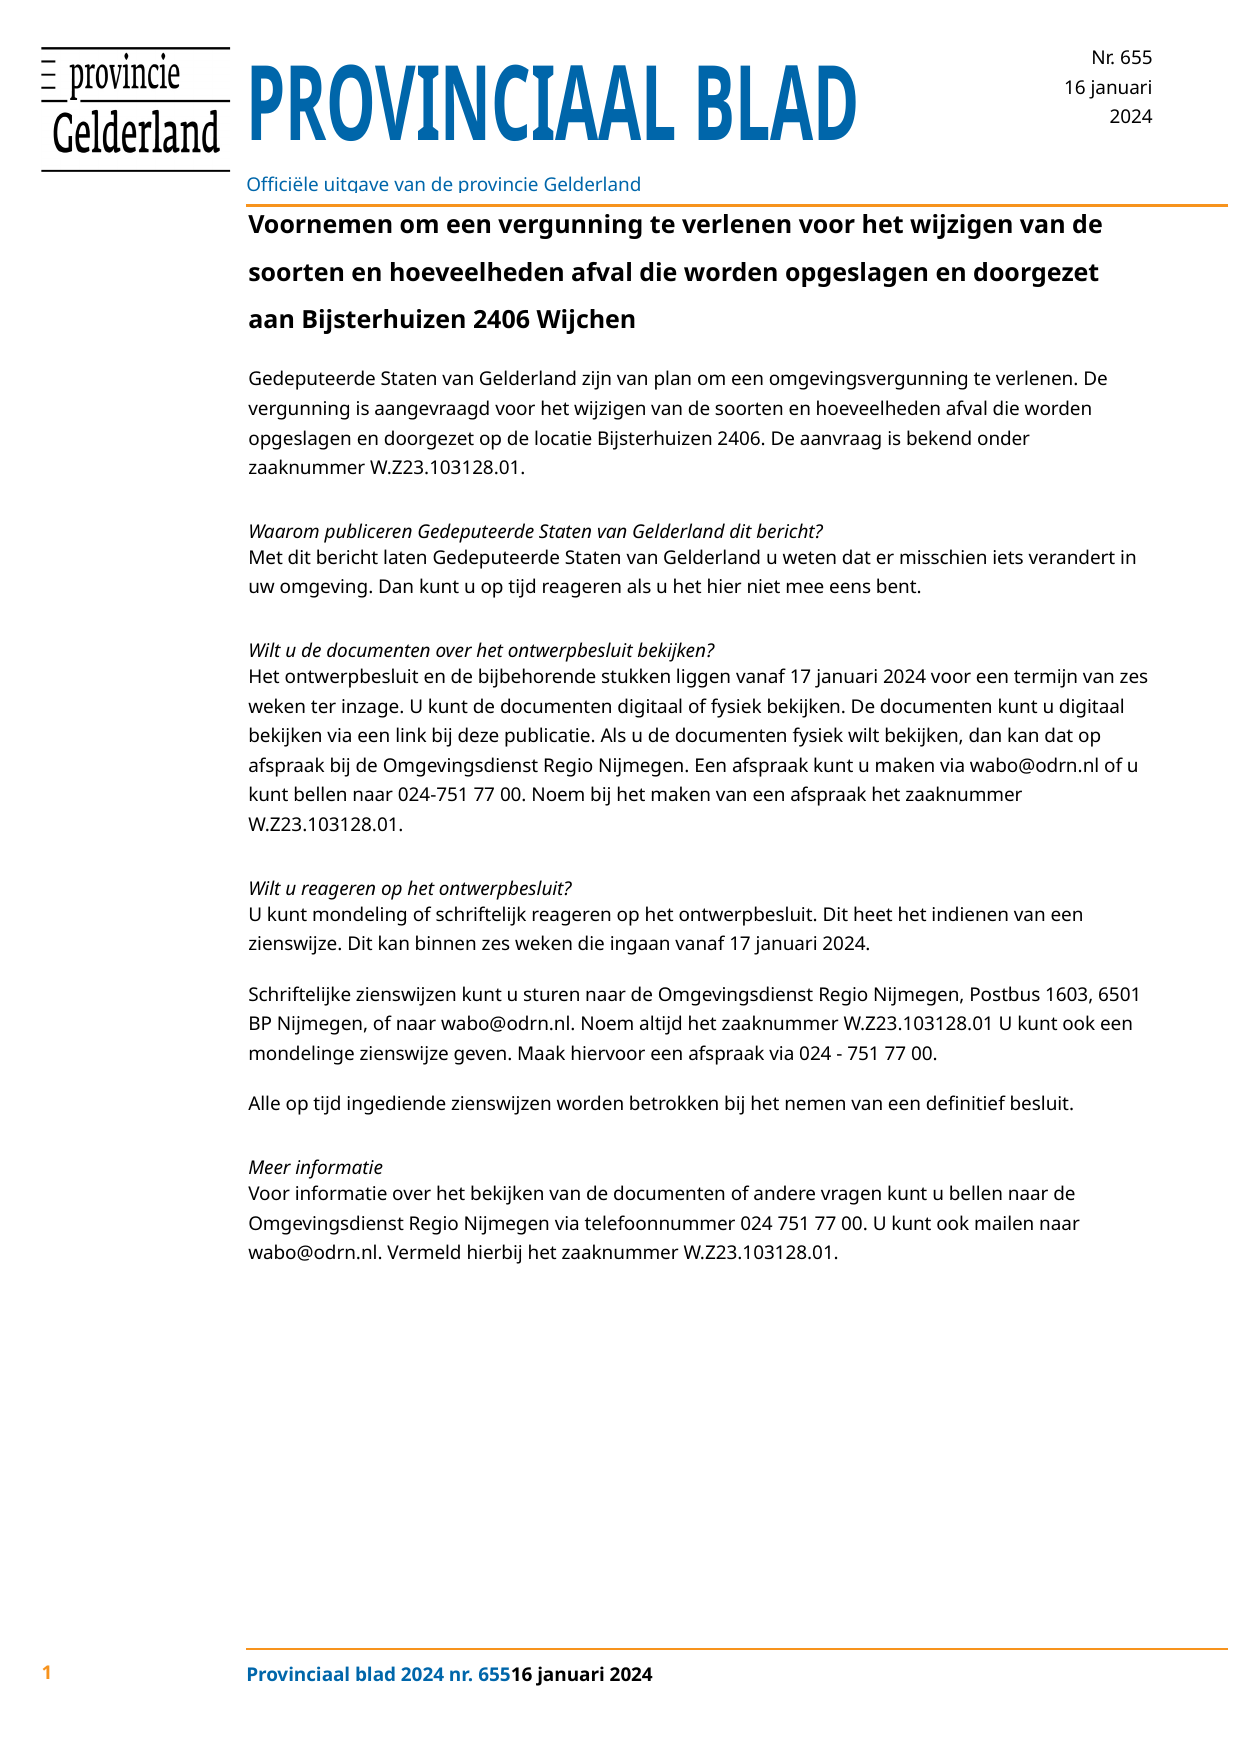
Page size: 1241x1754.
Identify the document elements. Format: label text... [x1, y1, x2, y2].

text Het ontwerpbesluit en de bijbehorende stukken liggen vanaf 17 januari 2024 voor een termijn van zes weken ter inzage. U kunt de documenten digitaal of fysiek bekijken. De documenten kunt u digitaal bekijken via een link bij deze publicatie. Als u de documenten fysiek wilt bekijken, dan kan dat op afspraak bij de Omgevingsdienst Regio Nijmegen. Een afspraak kunt u maken via wabo@odrn.nl of u kunt bellen naar 024-751 77 00. Noem bij het maken van een afspraak het zaaknummer W.Z23.103128.01. [248, 663, 1152, 837]
text Gedeputeerde Staten van Gelderland zijn van plan om een omgevingsvergunning te verlenen. De vergunning is aangevraagd voor het wijzigen van de soorten en hoeveelheden afval die worden opgeslagen en doorgezet op de locatie Bijsterhuizen 2406. De aanvraag is bekend onder zaaknummer W.Z23.103128.01. [248, 366, 1152, 480]
text Met dit bericht laten Gedeputeerde Staten van Gelderland u weten dat er misschien iets verandert in uw omgeving. Dan kunt u op tijd reageren als u het hier niet mee eens bent. [248, 544, 1152, 599]
text Voor informatie over het bekijken van de documenten of andere vragen kunt u bellen naar de Omgevingsdienst Regio Nijmegen via telefoonnummer 024 751 77 00. U kunt ook mailen naar wabo@odrn.nl. Vermeld hierbij het zaaknummer W.Z23.103128.01. [248, 1180, 1152, 1265]
text Wilt u de documenten over het ontwerpbesluit bekijken? [248, 637, 1152, 663]
text Wilt u reageren op het ontwerpbesluit? [248, 875, 1152, 901]
text Meer informatie [248, 1154, 1152, 1180]
text Alle op tijd ingediende zienswijzen worden betrokken bij het nemen van een definitief besluit. [248, 1090, 1152, 1116]
picture [41, 47, 231, 172]
text Waarom publiceren Gedeputeerde Staten van Gelderland dit bericht? [248, 518, 1152, 544]
text Voornemen om een vergunning te verlenen voor het wijzigen van de soorten en hoeveelheden afval die worden opgeslagen en doorgezet aan Bijsterhuizen 2406 Wijchen [248, 207, 1152, 336]
text U kunt mondeling of schriftelijk reageren op het ontwerpbesluit. Dit heet het indienen van een zienswijze. Dit kan binnen zes weken die ingaan vanaf 17 januari 2024. [248, 901, 1152, 956]
text Schriftelijke zienswijzen kunt u sturen naar de Omgevingsdienst Regio Nijmegen, Postbus 1603, 6501 BP Nijmegen, of naar wabo@odrn.nl. Noem altijd het zaaknummer W.Z23.103128.01 U kunt ook een mondelinge zienswijze geven. Maak hiervoor een afspraak via 024 - 751 77 00. [248, 981, 1152, 1066]
